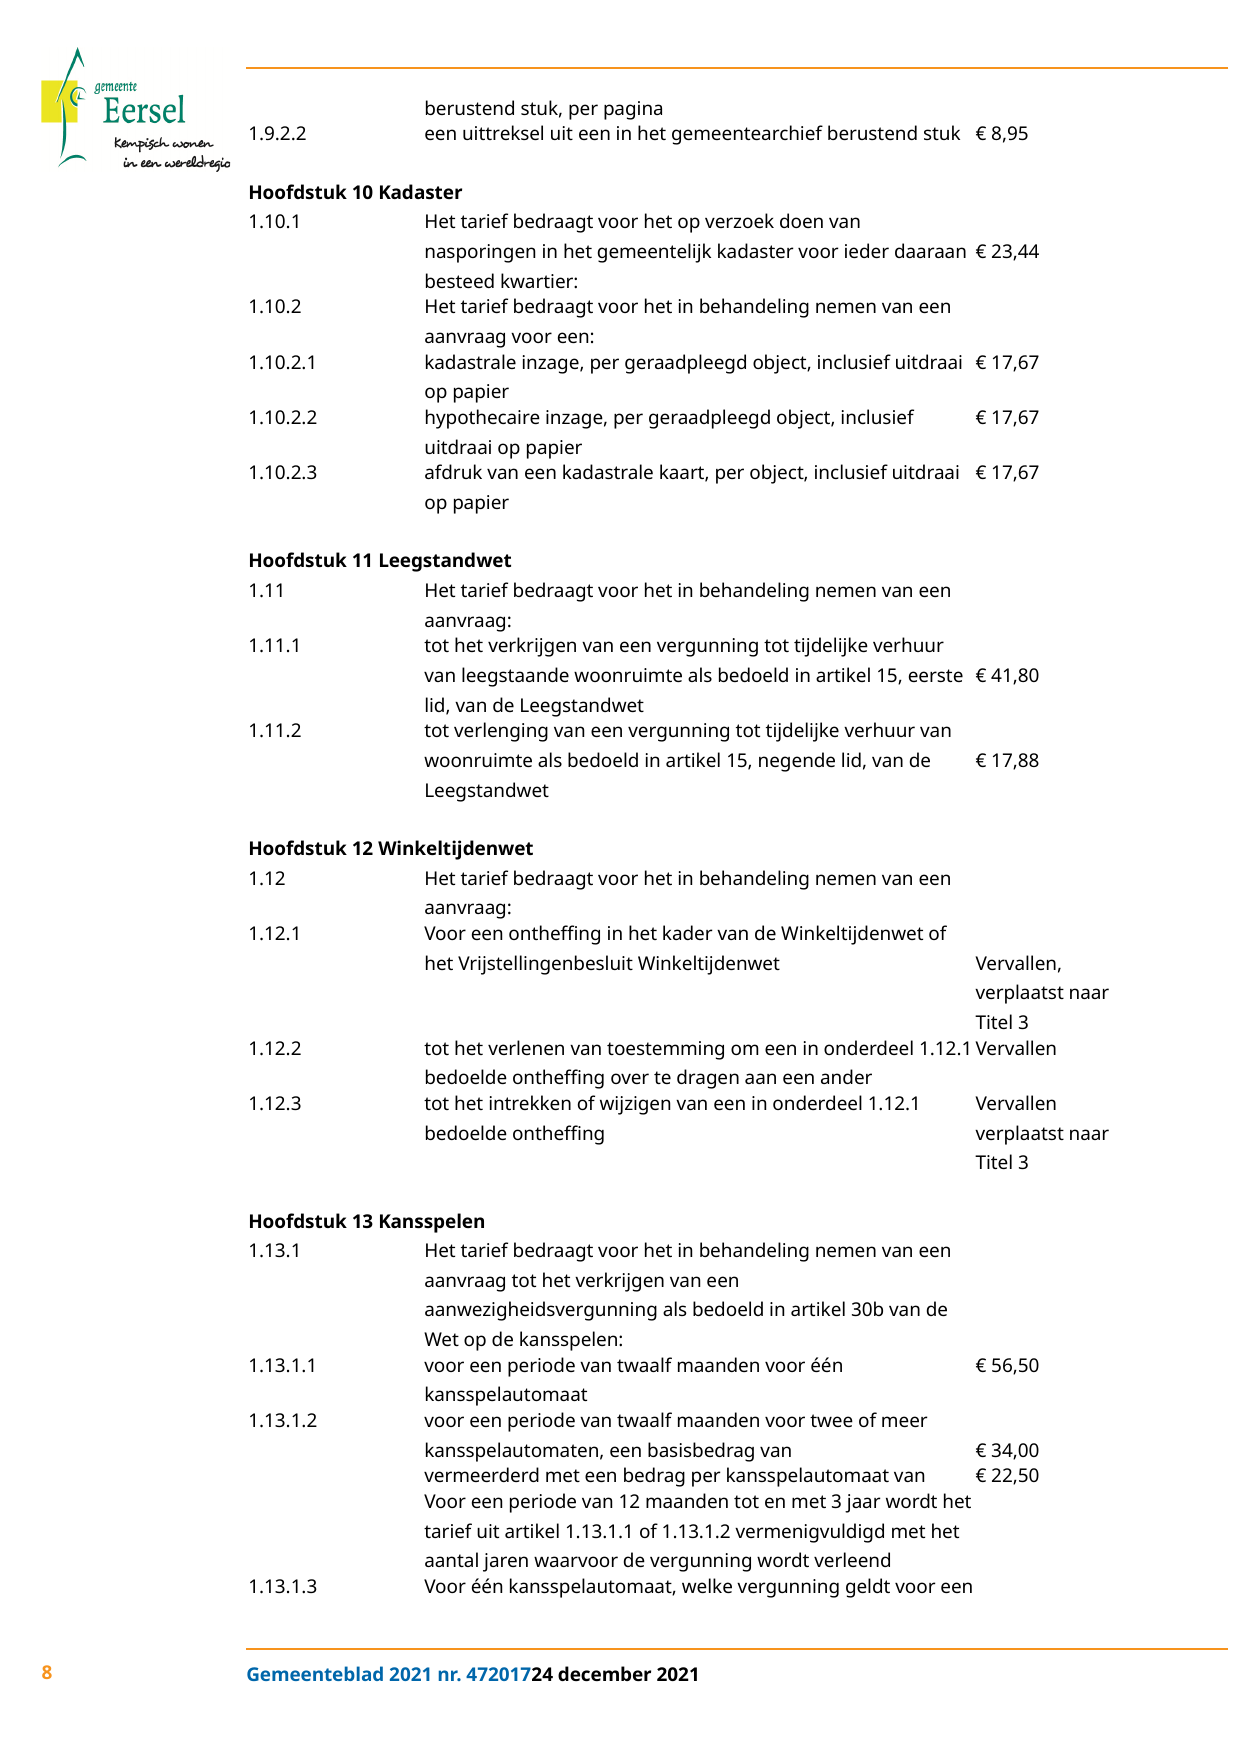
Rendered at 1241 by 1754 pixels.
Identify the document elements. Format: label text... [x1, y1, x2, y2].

table_cell tot het intrekken of wijzigen van een in onderdeel 1.12.1 bedoelde ontheffing [424, 1090, 975, 1175]
table_header Het tarief bedraagt voor het in behandeling nemen van een aanvraag: [424, 578, 975, 633]
table_header Het tarief bedraagt voor het in behandeling nemen van een aanvraag tot het verkrijgen van een aanwezigheidsvergunning als bedoeld in artikel 30b van de Wet op de kansspelen: [424, 1238, 975, 1352]
table_cell [975, 95, 1152, 121]
table_cell 1.9.2.2 [248, 121, 424, 146]
table_cell afdruk van een kadastrale kaart, per object, inclusief uitdraai op papier [424, 460, 975, 515]
table_cell € 34,00 [975, 1407, 1152, 1463]
table_cell vermeerderd met een bedrag per kansspelautomaat van [424, 1463, 975, 1488]
table_cell Voor één kansspelautomaat, welke vergunning geldt voor een [424, 1573, 975, 1599]
table_cell € 17,88 [975, 718, 1152, 802]
table_cell berustend stuk, per pagina [424, 95, 975, 121]
table_cell Het tarief bedraagt voor het in behandeling nemen van een aanvraag voor een: [424, 294, 975, 349]
text Hoofdstuk 13 Kansspelen [248, 1208, 1152, 1233]
table_cell 1.12.2 [248, 1035, 424, 1090]
table_header 1.10.1 [248, 209, 424, 294]
table_cell voor een periode van twaalf maanden voor één kansspelautomaat [424, 1352, 975, 1407]
table_cell 1.12.3 [248, 1090, 424, 1175]
table_header Het tarief bedraagt voor het in behandeling nemen van een aanvraag: [424, 865, 975, 920]
table_cell 1.13.1.2 [248, 1407, 424, 1463]
table_cell kadastrale inzage, per geraadpleegd object, inclusief uitdraai op papier [424, 349, 975, 404]
table_cell [248, 1463, 424, 1488]
table_header 1.12 [248, 865, 424, 920]
table_cell € 8,95 [975, 121, 1152, 146]
table_cell 1.12.1 [248, 920, 424, 1035]
table_cell Voor een periode van 12 maanden tot en met 3 jaar wordt het tarief uit artikel 1.13.1.1 of 1.13.1.2 vermenigvuldigd met het aantal jaren waarvoor de vergunning wordt verleend [424, 1488, 975, 1573]
table_cell Vervallen verplaatst naar Titel 3 [975, 1090, 1152, 1175]
table_cell Vervallen, verplaatst naar Titel 3 [975, 920, 1152, 1035]
table_cell [248, 1488, 424, 1573]
table_header [975, 865, 1152, 920]
table_cell 1.10.2.2 [248, 404, 424, 459]
table_cell [975, 294, 1152, 349]
table_cell € 17,67 [975, 404, 1152, 459]
table_cell 1.11.1 [248, 633, 424, 718]
table_cell tot verlenging van een vergunning tot tijdelijke verhuur van woonruimte als bedoeld in artikel 15, negende lid, van de Leegstandwet [424, 718, 975, 802]
text Hoofdstuk 12 Winkeltijdenwet [248, 835, 1152, 861]
table_cell hypothecaire inzage, per geraadpleegd object, inclusief uitdraai op papier [424, 404, 975, 459]
table_header € 23,44 [975, 209, 1152, 294]
table_cell [248, 95, 424, 121]
text Hoofdstuk 11 Leegstandwet [248, 548, 1152, 573]
table_cell 1.13.1.3 [248, 1573, 424, 1599]
table_header 1.11 [248, 578, 424, 633]
table_cell € 22,50 [975, 1463, 1152, 1488]
table_cell € 41,80 [975, 633, 1152, 718]
table_cell 1.10.2.3 [248, 460, 424, 515]
table_cell een uittreksel uit een in het gemeentearchief berustend stuk [424, 121, 975, 146]
table_cell 1.13.1.1 [248, 1352, 424, 1407]
table_cell 1.11.2 [248, 718, 424, 802]
table_cell voor een periode van twaalf maanden voor twee of meer kansspelautomaten, een basisbedrag van [424, 1407, 975, 1463]
table_header [975, 1238, 1152, 1352]
table_cell € 17,67 [975, 460, 1152, 515]
table_cell Vervallen [975, 1035, 1152, 1090]
table_header Het tarief bedraagt voor het op verzoek doen van nasporingen in het gemeentelijk kadaster voor ieder daaraan besteed kwartier: [424, 209, 975, 294]
table_cell 1.10.2 [248, 294, 424, 349]
table_header 1.13.1 [248, 1238, 424, 1352]
table_cell Voor een ontheffing in het kader van de Winkeltijdenwet of het Vrijstellingenbesluit Winkeltijdenwet [424, 920, 975, 1035]
table_cell [975, 1488, 1152, 1573]
text Hoofdstuk 10 Kadaster [248, 179, 1152, 205]
table_cell tot het verlenen van toestemming om een in onderdeel 1.12.1 bedoelde ontheffing over te dragen aan een ander [424, 1035, 975, 1090]
table_cell € 56,50 [975, 1352, 1152, 1407]
table_cell € 17,67 [975, 349, 1152, 404]
table_cell tot het verkrijgen van een vergunning tot tijdelijke verhuur van leegstaande woonruimte als bedoeld in artikel 15, eerste lid, van de Leegstandwet [424, 633, 975, 718]
table_header [975, 578, 1152, 633]
table_cell 1.10.2.1 [248, 349, 424, 404]
table_cell [975, 1573, 1152, 1599]
picture [41, 47, 231, 172]
